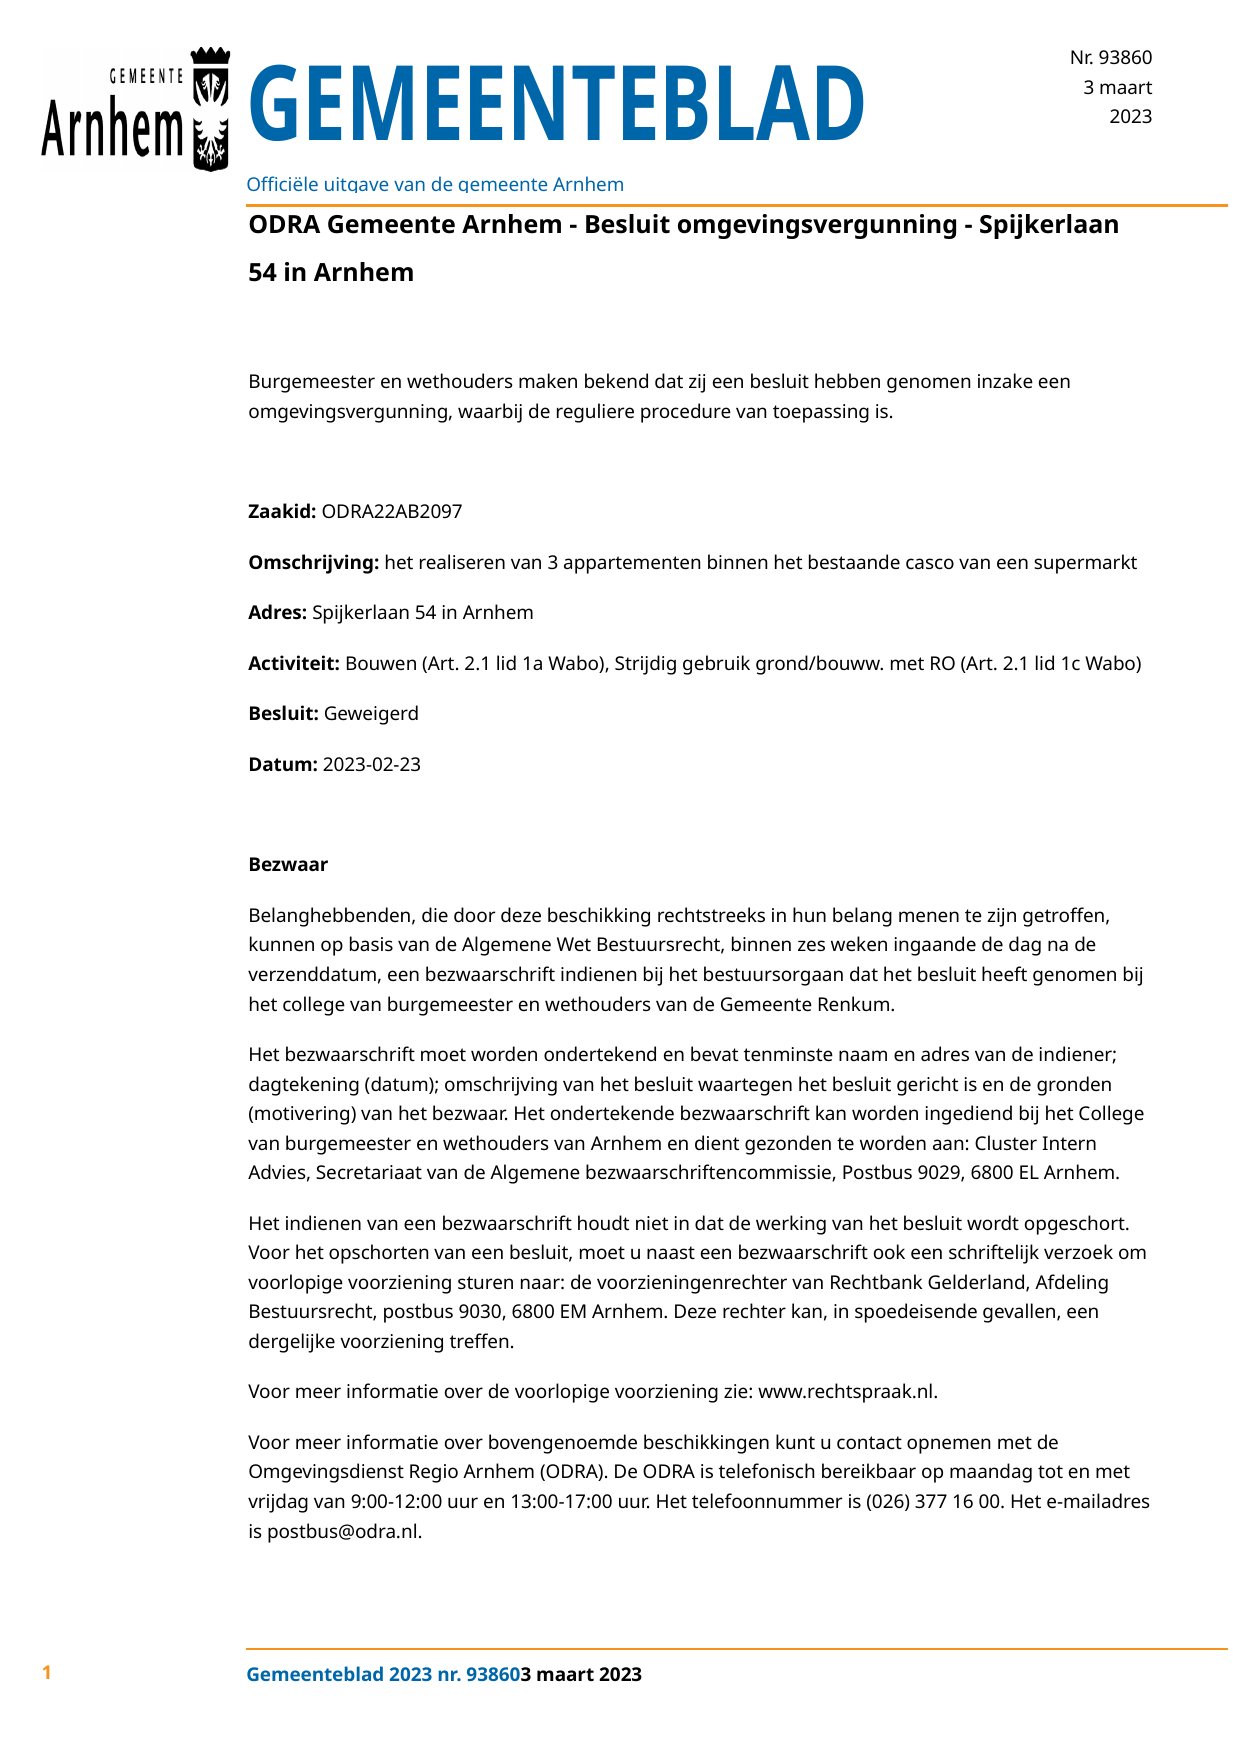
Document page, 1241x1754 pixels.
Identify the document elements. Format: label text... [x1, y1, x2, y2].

text Bezwaar [248, 852, 1152, 877]
text ODRA Gemeente Arnhem - Besluit omgevingsvergunning - Spijkerlaan 54 in Arnhem [248, 207, 1152, 288]
text Burgemeester en wethouders maken bekend dat zij een besluit hebben genomen inzake een omgevingsvergunning, waarbij de reguliere procedure van toepassing is. [248, 368, 1152, 424]
text Datum: 2023-02-23 [248, 751, 1152, 777]
text Het indienen van een bezwaarschrift houdt niet in dat de werking van het besluit wordt opgeschort. Voor het opschorten van een besluit, moet u naast een bezwaarschrift ook een schriftelijk verzoek om voorlopige voorziening sturen naar: de voorzieningenrechter van Rechtbank Gelderland, Afdeling Bestuursrecht, postbus 9030, 6800 EM Arnhem. Deze rechter kan, in spoedeisende gevallen, een dergelijke voorziening treffen. [248, 1210, 1152, 1354]
text Activiteit: Bouwen (Art. 2.1 lid 1a Wabo), Strijdig gebruik grond/bouww. met RO (Art. 2.1 lid 1c Wabo) [248, 650, 1152, 676]
text Zaakid: ODRA22AB2097 [248, 499, 1152, 524]
text Adres: Spijkerlaan 54 in Arnhem [248, 599, 1152, 625]
text Voor meer informatie over bovengenoemde beschikkingen kunt u contact opnemen met de Omgevingsdienst Regio Arnhem (ODRA). De ODRA is telefonisch bereikbaar op maandag tot en met vrijdag van 9:00-12:00 uur en 13:00-17:00 uur. Het telefoonnummer is (026) 377 16 00. Het e-mailadres is postbus@odra.nl. [248, 1429, 1152, 1544]
text Omschrijving: het realiseren van 3 appartementen binnen het bestaande casco van een supermarkt [248, 549, 1152, 575]
text Belanghebbenden, die door deze beschikking rechtstreeks in hun belang menen te zijn getroffen, kunnen op basis van de Algemene Wet Bestuursrecht, binnen zes weken ingaande de dag na de verzenddatum, een bezwaarschrift indienen bij het bestuursorgaan dat het besluit heeft genomen bij het college van burgemeester en wethouders van de Gemeente Renkum. [248, 902, 1152, 1017]
text Het bezwaarschrift moet worden ondertekend en bevat tenminste naam en adres van de indiener; dagtekening (datum); omschrijving van het besluit waartegen het besluit gericht is en de gronden (motivering) van het bezwaar. Het ondertekende bezwaarschrift kan worden ingediend bij het College van burgemeester en wethouders van Arnhem en dient gezonden te worden aan: Cluster Intern Advies, Secretariaat van de Algemene bezwaarschriftencommissie, Postbus 9029, 6800 EL Arnhem. [248, 1041, 1152, 1185]
picture [41, 47, 231, 172]
text Voor meer informatie over de voorlopige voorziening zie: www.rechtspraak.nl. [248, 1379, 1152, 1404]
text Besluit: Geweigerd [248, 700, 1152, 726]
